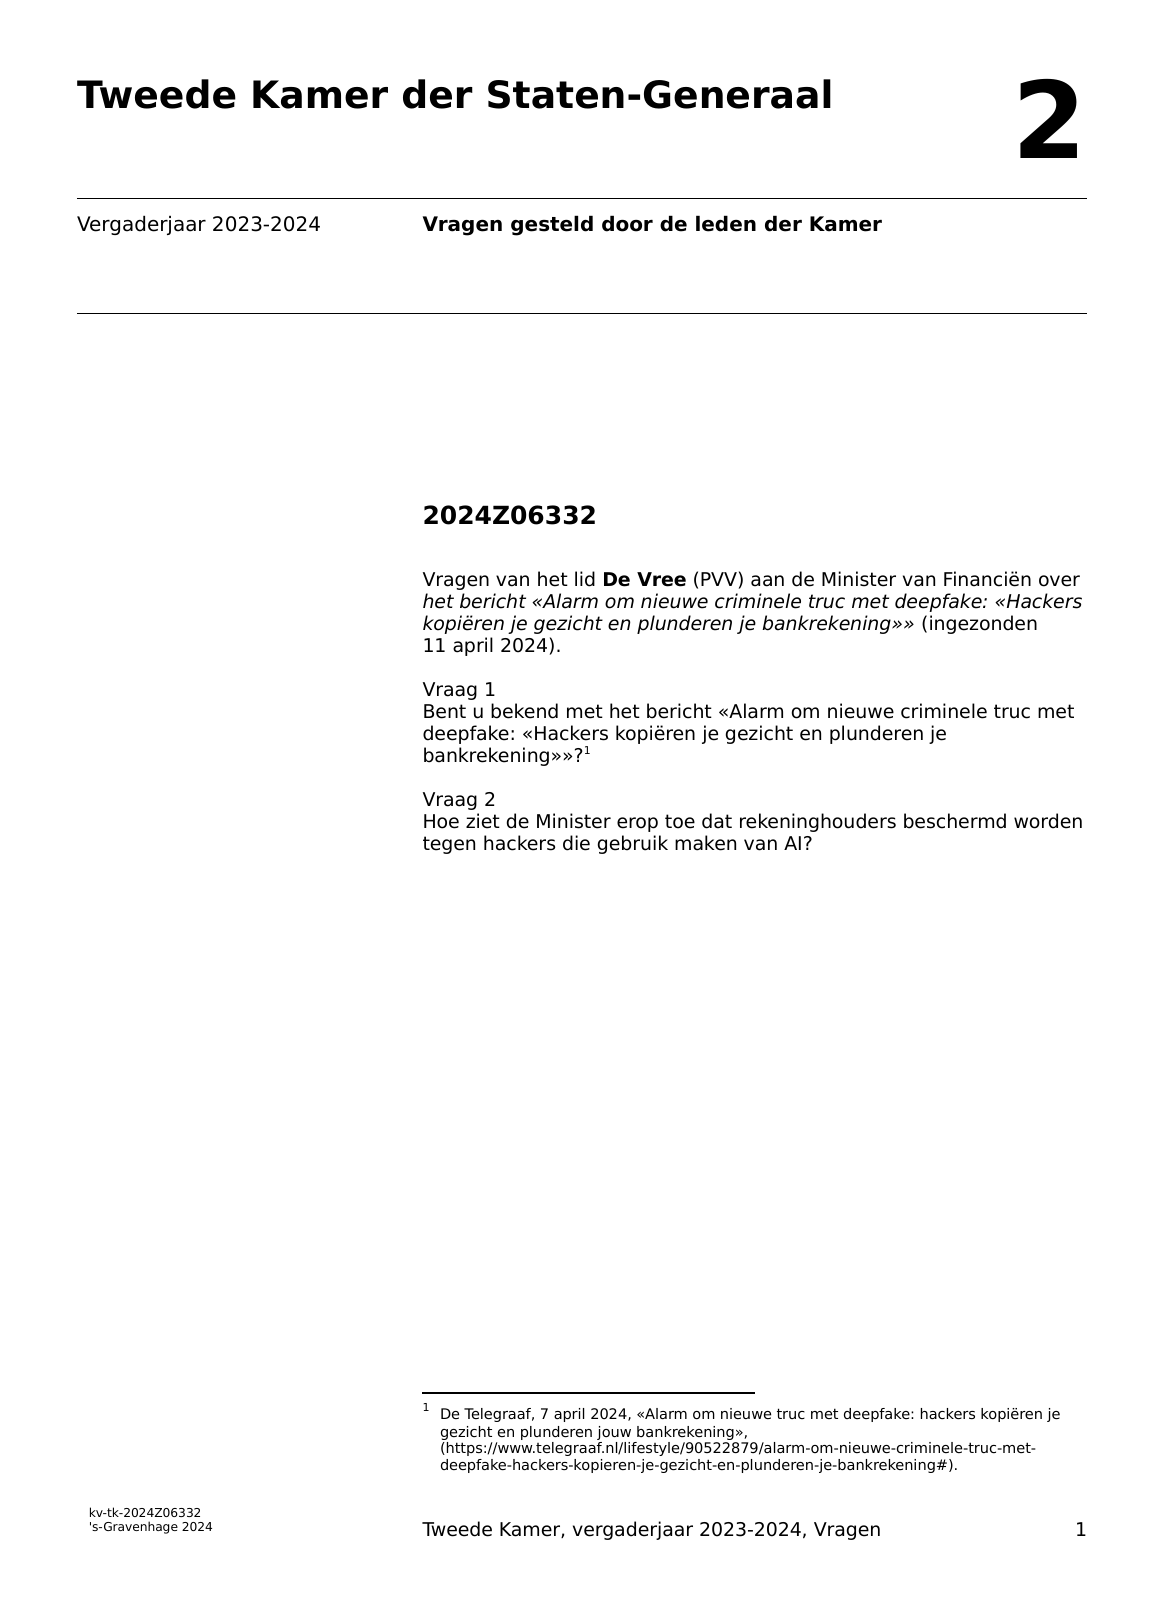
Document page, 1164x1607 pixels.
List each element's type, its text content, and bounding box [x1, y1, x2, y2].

table_header Tweede Kamer der Staten-Generaal [77, 59, 886, 198]
text Bent u bekend met het bericht «Alarm om nieuwe criminele truc met deepfake: «Hackers kopiëren je gezicht en plunderen je bankrekening»»? [422, 701, 1087, 767]
text 's-Gravenhage 2024 [88, 1520, 323, 1534]
table_header 2 [886, 59, 1087, 198]
text Vraag 1 [422, 679, 1087, 701]
table_cell Vergaderjaar 2023-2024 [77, 199, 422, 313]
text 2024Z06332 [422, 501, 1087, 531]
table_cell Vragen gesteld door de leden der Kamer [422, 199, 1087, 313]
text kv-tk-2024Z06332 [88, 1506, 323, 1520]
text Hoe ziet de Minister erop toe dat rekeninghouders beschermd worden tegen hackers die gebruik maken van AI? [422, 811, 1087, 855]
text Vragen van het lid De Vree (PVV) aan de Minister van Financiën over het bericht «Alarm om nieuwe criminele truc met deepfake: «Hackers kopiëren je gezicht en plunderen je bankrekening»» (ingezonden 11 april 2024). [422, 569, 1087, 657]
text De Telegraaf, 7 april 2024, «Alarm om nieuwe truc met deepfake: hackers kopiëren je gezicht en plunderen jouw bankrekening», (https://www.telegraaf.nl/lifestyle/90522879/alarm-om-nieuwe-criminele-truc-met-deepfake-hackers-kopieren-je-gezicht-en-plunderen-je-bankrekening#). [422, 1402, 1087, 1474]
text Vraag 2 [422, 789, 1087, 811]
